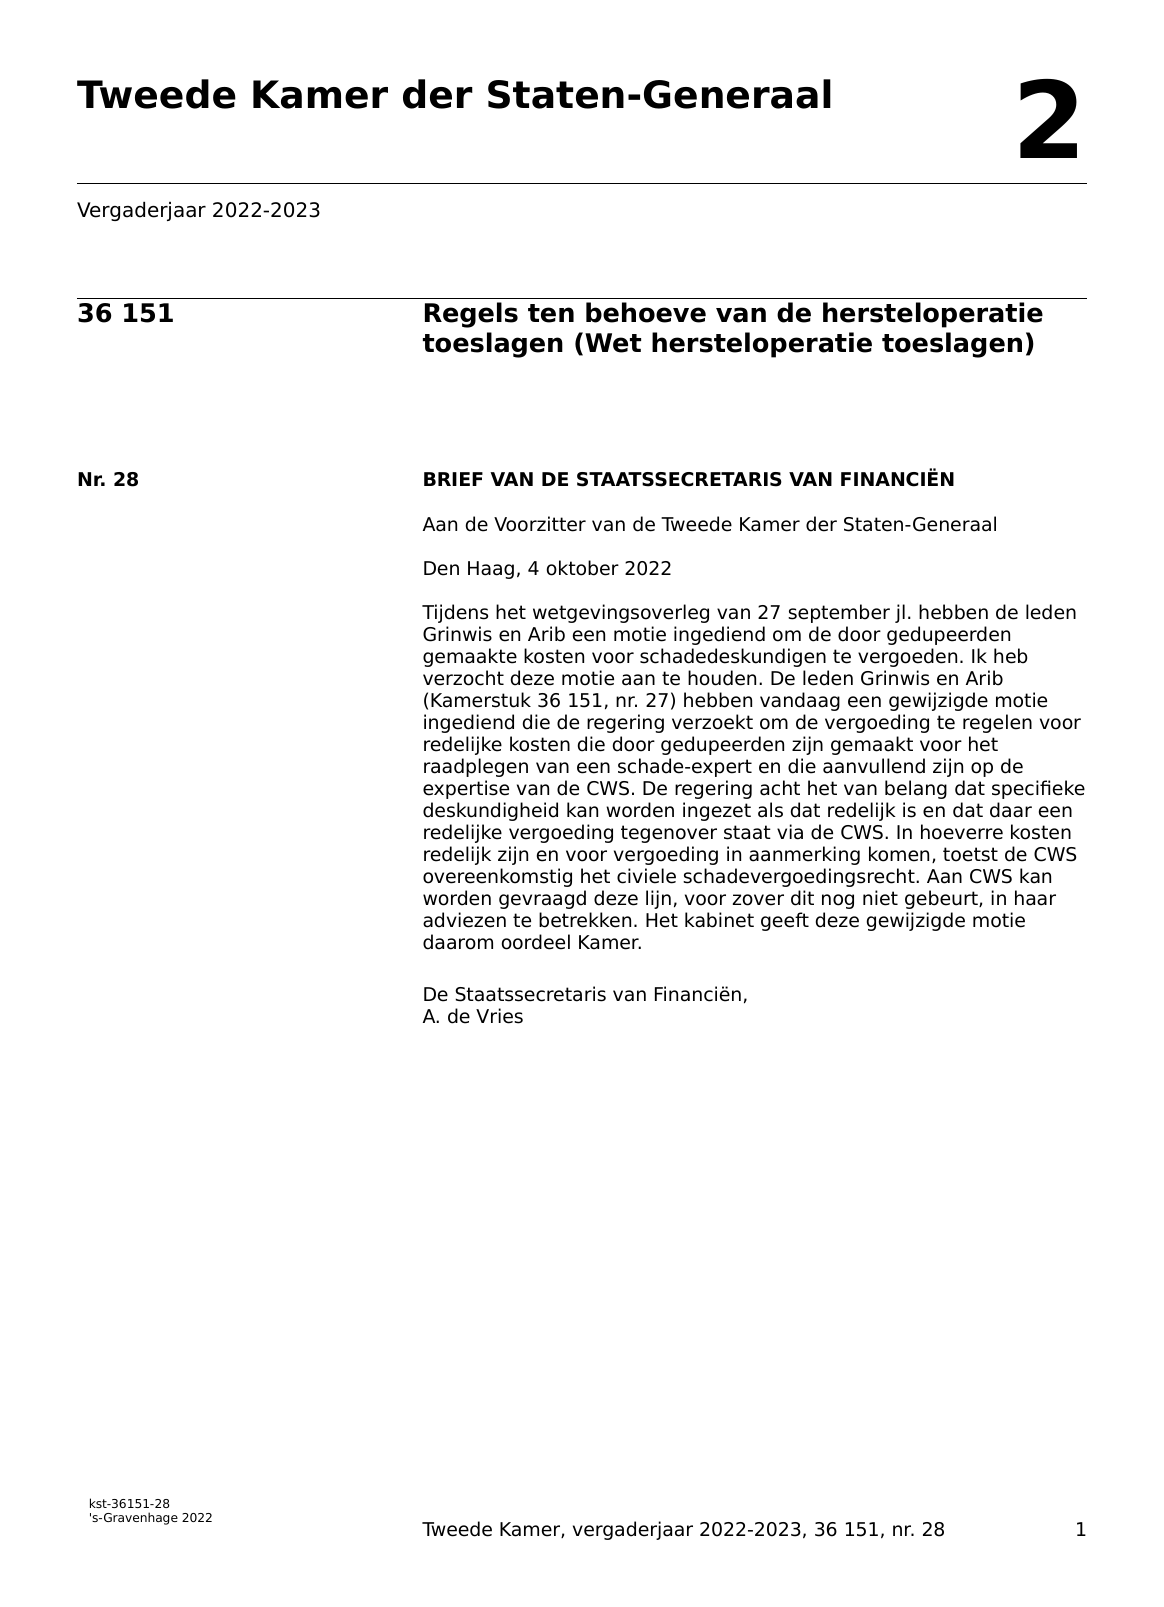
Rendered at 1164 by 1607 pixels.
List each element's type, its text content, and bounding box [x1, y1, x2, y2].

text Den Haag, 4 oktober 2022 [422, 558, 1087, 580]
text Aan de Voorzitter van de Tweede Kamer der Staten-Generaal [422, 513, 1087, 536]
text De Staatssecretaris van Financiën, A. de Vries [422, 983, 1087, 1027]
table_header Tweede Kamer der Staten-Generaal [77, 59, 886, 183]
text kst-36151-28 [88, 1497, 323, 1511]
subtitle 36 151 Regels ten behoeve van de hersteloperatie toeslagen (Wet hersteloperatie toeslagen) [77, 299, 1087, 358]
subtitle Nr. 28 BRIEF VAN DE STAATSSECRETARIS VAN FINANCIËN [77, 469, 1087, 491]
table_cell Vergaderjaar 2022-2023 [77, 184, 1087, 298]
text 's-Gravenhage 2022 [88, 1511, 323, 1525]
text Tijdens het wetgevingsoverleg van 27 september jl. hebben de leden Grinwis en Arib een motie ingediend om de door gedupeerden gemaakte kosten voor schadedeskundigen te vergoeden. Ik heb verzocht deze motie aan te houden. De leden Grinwis en Arib (Kamerstuk 36 151, nr. 27) hebben vandaag een gewijzigde motie ingediend die de regering verzoekt om de vergoeding te regelen voor redelijke kosten die door gedupeerden zijn gemaakt voor het raadplegen van een schade-expert en die aanvullend zijn op de expertise van de CWS. De regering acht het van belang dat specifieke deskundigheid kan worden ingezet als dat redelijk is en dat daar een redelijke vergoeding tegenover staat via de CWS. In hoeverre kosten redelijk zijn en voor vergoeding in aanmerking komen, toetst de CWS overeenkomstig het civiele schadevergoedingsrecht. Aan CWS kan worden gevraagd deze lijn, voor zover dit nog niet gebeurt, in haar adviezen te betrekken. Het kabinet geeft deze gewijzigde motie daarom oordeel Kamer. [422, 602, 1087, 953]
table_header 2 [886, 59, 1087, 183]
